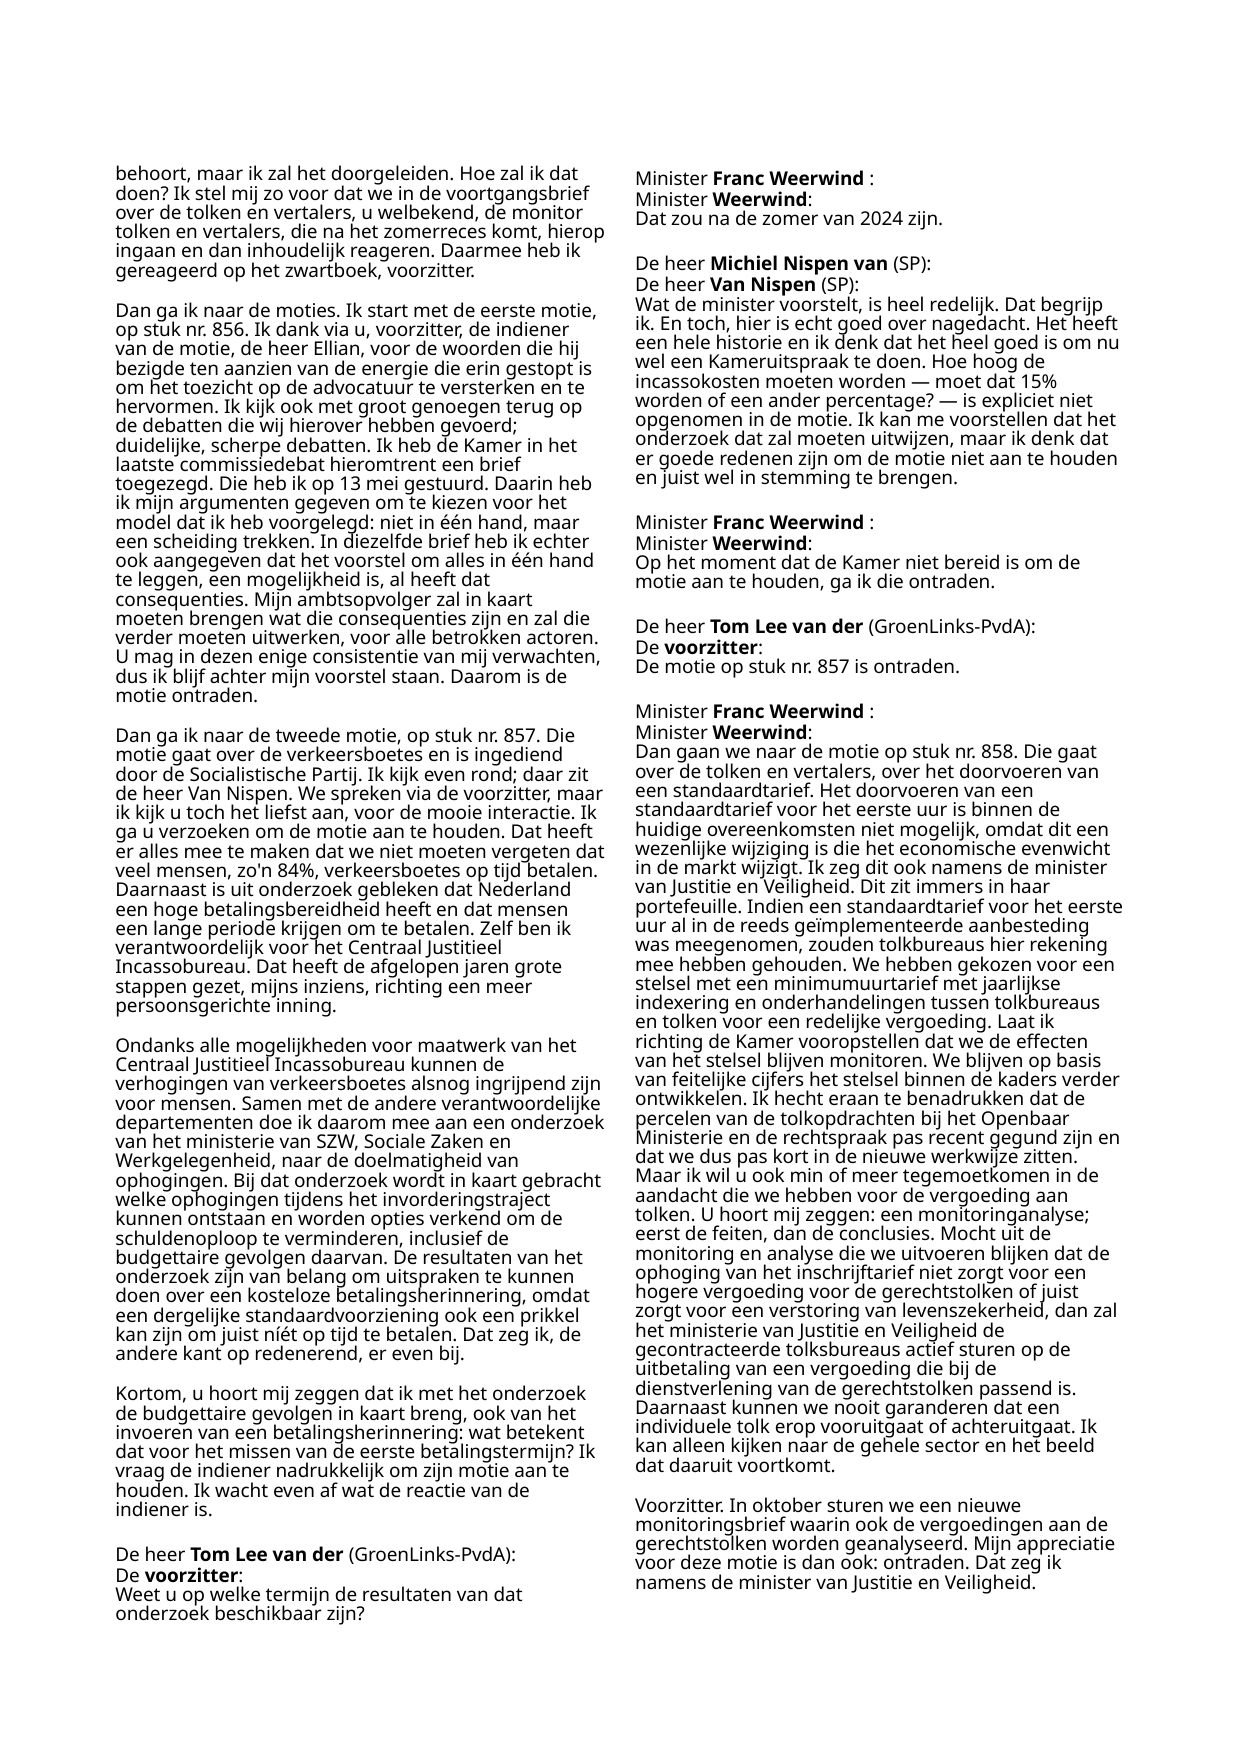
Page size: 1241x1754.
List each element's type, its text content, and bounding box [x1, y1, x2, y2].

text De voorzitter: [635, 639, 1125, 658]
text Kortom, u hoort mij zeggen dat ik met het onderzoek de budgettaire gevolgen in kaart breng, ook van het invoeren van een betalingsherinnering: wat betekent dat voor het missen van de eerste betalingstermijn? Ik vraag de indiener nadrukkelijk om zijn motie aan te houden. Ik wacht even af wat de reactie van de indiener is. [115, 1385, 605, 1520]
text De motie op stuk nr. 857 is ontraden. [635, 658, 1125, 678]
text Voorzitter. In oktober sturen we een nieuwe monitoringsbrief waarin ook de vergoedingen aan de gerechtstolken worden geanalyseerd. Mijn appreciatie voor deze motie is dan ook: ontraden. Dat zeg ik namens de minister van Justitie en Veiligheid. [635, 1497, 1125, 1593]
text Dat zou na de zomer van 2024 zijn. [635, 210, 1125, 230]
text Dan ga ik naar de moties. Ik start met de eerste motie, op stuk nr. 856. Ik dank via u, voorzitter, de indiener van de motie, de heer Ellian, voor de woorden die hij bezigde ten aanzien van de energie die erin gestopt is om het toezicht op de advocatuur te versterken en te hervormen. Ik kijk ook met groot genoegen terug op de debatten die wij hierover hebben gevoerd; duidelijke, scherpe debatten. Ik heb de Kamer in het laatste commissiedebat hieromtrent een brief toegezegd. Die heb ik op 13 mei gestuurd. Daarin heb ik mijn argumenten gegeven om te kiezen voor het model dat ik heb voorgelegd: niet in één hand, maar een scheiding trekken. In diezelfde brief heb ik echter ook aangegeven dat het voorstel om alles in één hand te leggen, een mogelijkheid is, al heeft dat consequenties. Mijn ambtsopvolger zal in kaart moeten brengen wat die consequenties zijn en zal die verder moeten uitwerken, voor alle betrokken actoren. U mag in dezen enige consistentie van mij verwachten, dus ik blijf achter mijn voorstel staan. Daarom is de motie ontraden. [115, 302, 605, 706]
text Dan ga ik naar de tweede motie, op stuk nr. 857. Die motie gaat over de verkeersboetes en is ingediend door de Socialistische Partij. Ik kijk even rond; daar zit de heer Van Nispen. We spreken via de voorzitter, maar ik kijk u toch het liefst aan, voor de mooie interactie. Ik ga u verzoeken om de motie aan te houden. Dat heeft er alles mee te maken dat we niet moeten vergeten dat veel mensen, zo'n 84%, verkeersboetes op tijd betalen. Daarnaast is uit onderzoek gebleken dat Nederland een hoge betalingsbereidheid heeft en dat mensen een lange periode krijgen om te betalen. Zelf ben ik verantwoordelijk voor het Centraal Justitieel Incassobureau. Dat heeft de afgelopen jaren grote stappen gezet, mijns inziens, richting een meer persoonsgerichte inning. [115, 727, 605, 1016]
text De heer Tom Lee van der (GroenLinks-PvdA): [115, 1541, 605, 1567]
text behoort, maar ik zal het doorgeleiden. Hoe zal ik dat doen? Ik stel mij zo voor dat we in de voortgangsbrief over de tolken en vertalers, u welbekend, de monitor tolken en vertalers, die na het zomerreces komt, hierop ingaan en dan inhoudelijk reageren. Daarmee heb ik gereageerd op het zwartboek, voorzitter. [115, 165, 605, 281]
text Minister Franc Weerwind : [635, 698, 1125, 724]
text Minister Weerwind: [635, 535, 1125, 554]
text Minister Weerwind: [635, 191, 1125, 210]
text Minister Franc Weerwind : [635, 509, 1125, 535]
text Ondanks alle mogelijkheden voor maatwerk van het Centraal Justitieel Incassobureau kunnen de verhogingen van verkeersboetes alsnog ingrijpend zijn voor mensen. Samen met de andere verantwoordelijke departementen doe ik daarom mee aan een onderzoek van het ministerie van SZW, Sociale Zaken en Werkgelegenheid, naar de doelmatigheid van ophogingen. Bij dat onderzoek wordt in kaart gebracht welke ophogingen tijdens het invorderingstraject kunnen ontstaan en worden opties verkend om de schuldenoploop te verminderen, inclusief de budgettaire gevolgen daarvan. De resultaten van het onderzoek zijn van belang om uitspraken te kunnen doen over een kosteloze betalingsherinnering, omdat een dergelijke standaardvoorziening ook een prikkel kan zijn om juist níét op tijd te betalen. Dat zeg ik, de andere kant op redenerend, er even bij. [115, 1037, 605, 1364]
text De voorzitter: [115, 1567, 605, 1586]
text Minister Weerwind: [635, 724, 1125, 743]
text Wat de minister voorstelt, is heel redelijk. Dat begrijp ik. En toch, hier is echt goed over nagedacht. Het heeft een hele historie en ik denk dat het heel goed is om nu wel een Kameruitspraak te doen. Hoe hoog de incassokosten moeten worden — moet dat 15% worden of een ander percentage? — is expliciet niet opgenomen in de motie. Ik kan me voorstellen dat het onderzoek dat zal moeten uitwijzen, maar ik denk dat er goede redenen zijn om de motie niet aan te houden en juist wel in stemming te brengen. [635, 296, 1125, 488]
text De heer Tom Lee van der (GroenLinks-PvdA): [635, 613, 1125, 639]
text Op het moment dat de Kamer niet bereid is om de motie aan te houden, ga ik die ontraden. [635, 554, 1125, 593]
text Dan gaan we naar de motie op stuk nr. 858. Die gaat over de tolken en vertalers, over het doorvoeren van een standaardtarief. Het doorvoeren van een standaardtarief voor het eerste uur is binnen de huidige overeenkomsten niet mogelijk, omdat dit een wezenlijke wijziging is die het economische evenwicht in de markt wijzigt. Ik zeg dit ook namens de minister van Justitie en Veiligheid. Dit zit immers in haar portefeuille. Indien een standaardtarief voor het eerste uur al in de reeds geïmplementeerde aanbesteding was meegenomen, zouden tolkbureaus hier rekening mee hebben gehouden. We hebben gekozen voor een stelsel met een minimumuurtarief met jaarlijkse indexering en onderhandelingen tussen tolkbureaus en tolken voor een redelijke vergoeding. Laat ik richting de Kamer vooropstellen dat we de effecten van het stelsel blijven monitoren. We blijven op basis van feitelijke cijfers het stelsel binnen de kaders verder ontwikkelen. Ik hecht eraan te benadrukken dat de percelen van de tolkopdrachten bij het Openbaar Ministerie en de rechtspraak pas recent gegund zijn en dat we dus pas kort in de nieuwe werkwijze zitten. Maar ik wil u ook min of meer tegemoetkomen in de aandacht die we hebben voor de vergoeding aan tolken. U hoort mij zeggen: een monitoringanalyse; eerst de feiten, dan de conclusies. Mocht uit de monitoring en analyse die we uitvoeren blijken dat de ophoging van het inschrijftarief niet zorgt voor een hogere vergoeding voor de gerechtstolken of juist zorgt voor een verstoring van levenszekerheid, dan zal het ministerie van Justitie en Veiligheid de gecontracteerde tolksbureaus actief sturen op de uitbetaling van een vergoeding die bij de dienstverlening van de gerechtstolken passend is. Daarnaast kunnen we nooit garanderen dat een individuele tolk erop vooruitgaat of achteruitgaat. Ik kan alleen kijken naar de gehele sector en het beeld dat daaruit voortkomt. [635, 743, 1125, 1476]
text Weet u op welke termijn de resultaten van dat onderzoek beschikbaar zijn? [115, 1586, 605, 1624]
text Minister Franc Weerwind : [635, 165, 1125, 191]
text De heer Van Nispen (SP): [635, 276, 1125, 296]
text De heer Michiel Nispen van (SP): [635, 251, 1125, 276]
